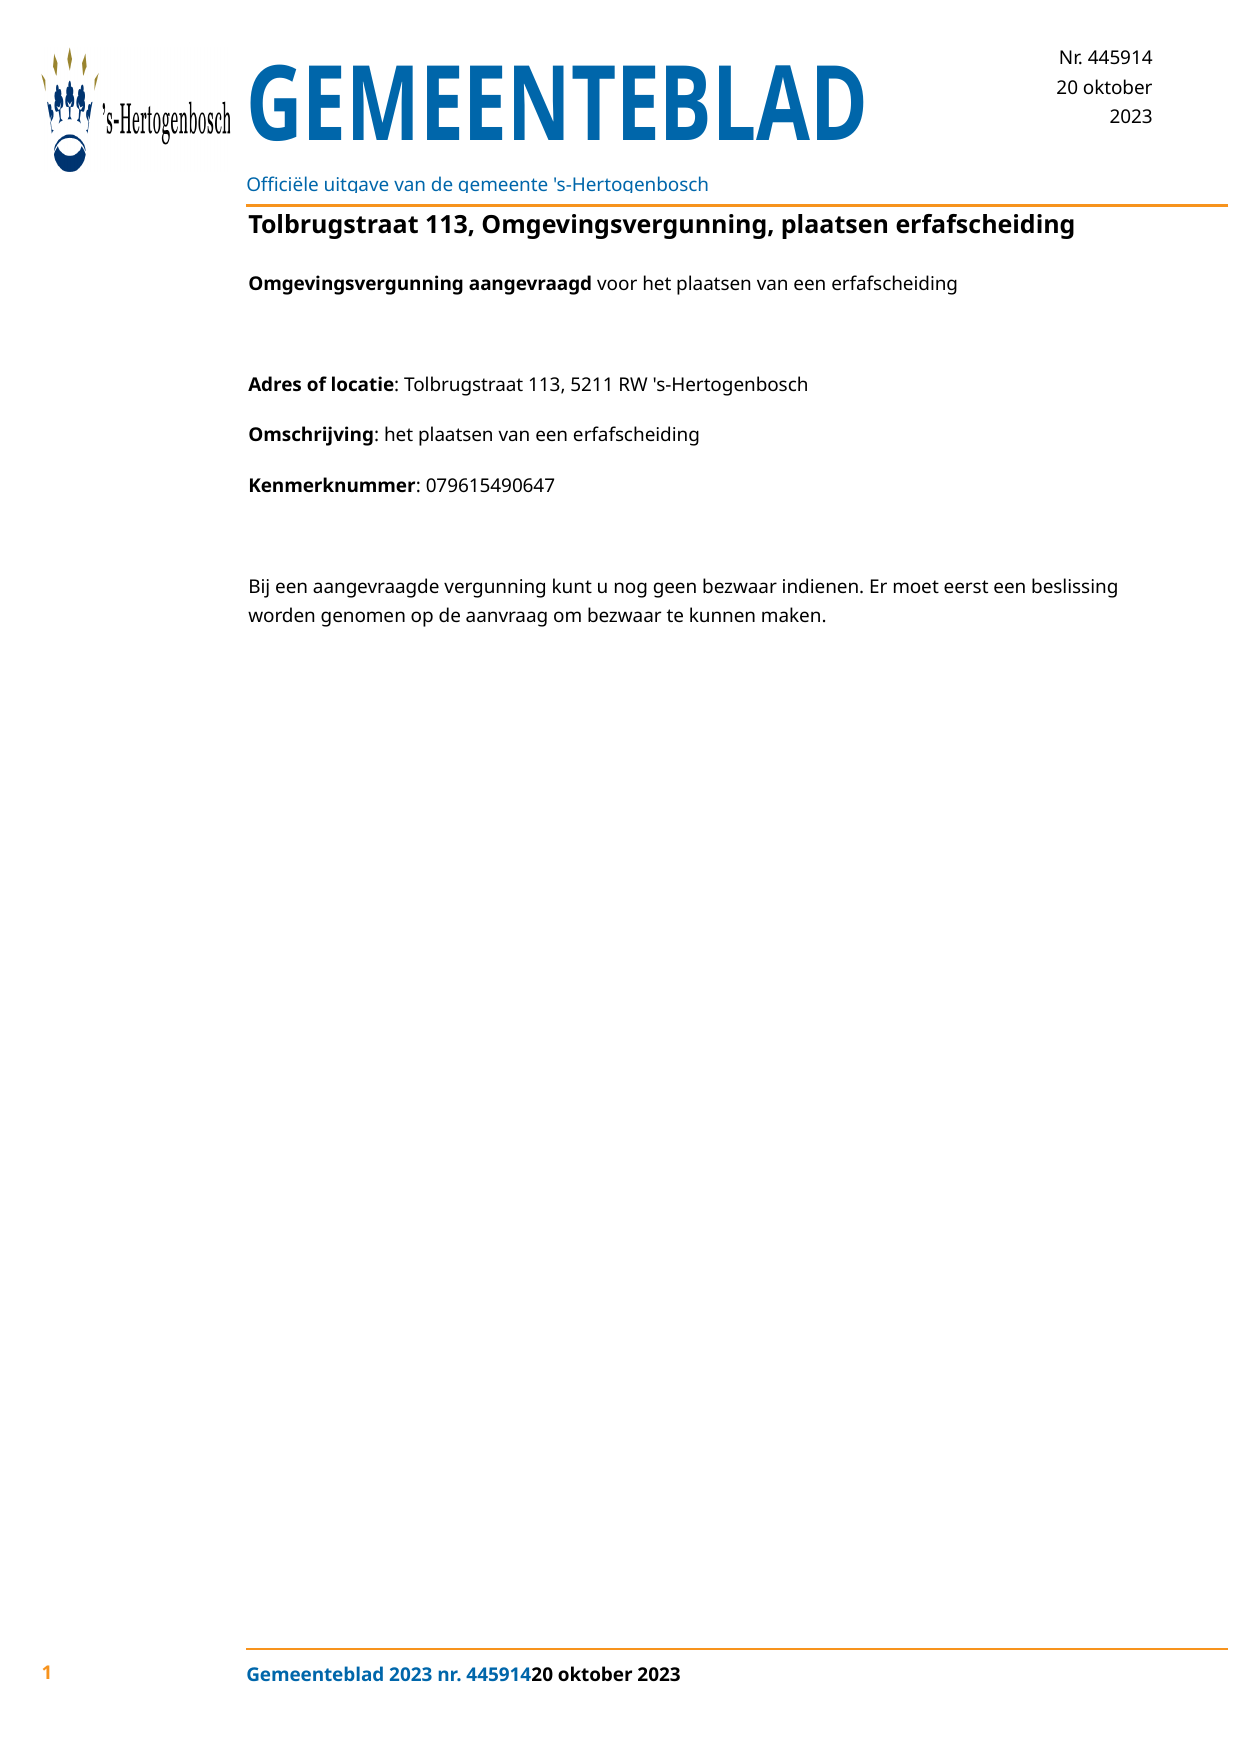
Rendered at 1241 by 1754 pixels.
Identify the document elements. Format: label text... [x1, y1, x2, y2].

text Tolbrugstraat 113, Omgevingsvergunning, plaatsen erfafscheiding [248, 207, 1152, 241]
text Bij een aangevraagde vergunning kunt u nog geen bezwaar indienen. Er moet eerst een beslissing worden genomen op de aanvraag om bezwaar te kunnen maken. [248, 573, 1152, 628]
text Omgevingsvergunning aangevraagd voor het plaatsen van een erfafscheiding [248, 270, 1152, 296]
text Adres of locatie: Tolbrugstraat 113, 5211 RW 's-Hertogenbosch [248, 371, 1152, 397]
picture [41, 47, 231, 172]
text Omschrijving: het plaatsen van een erfafscheiding [248, 422, 1152, 447]
text Kenmerknummer: 079615490647 [248, 472, 1152, 498]
